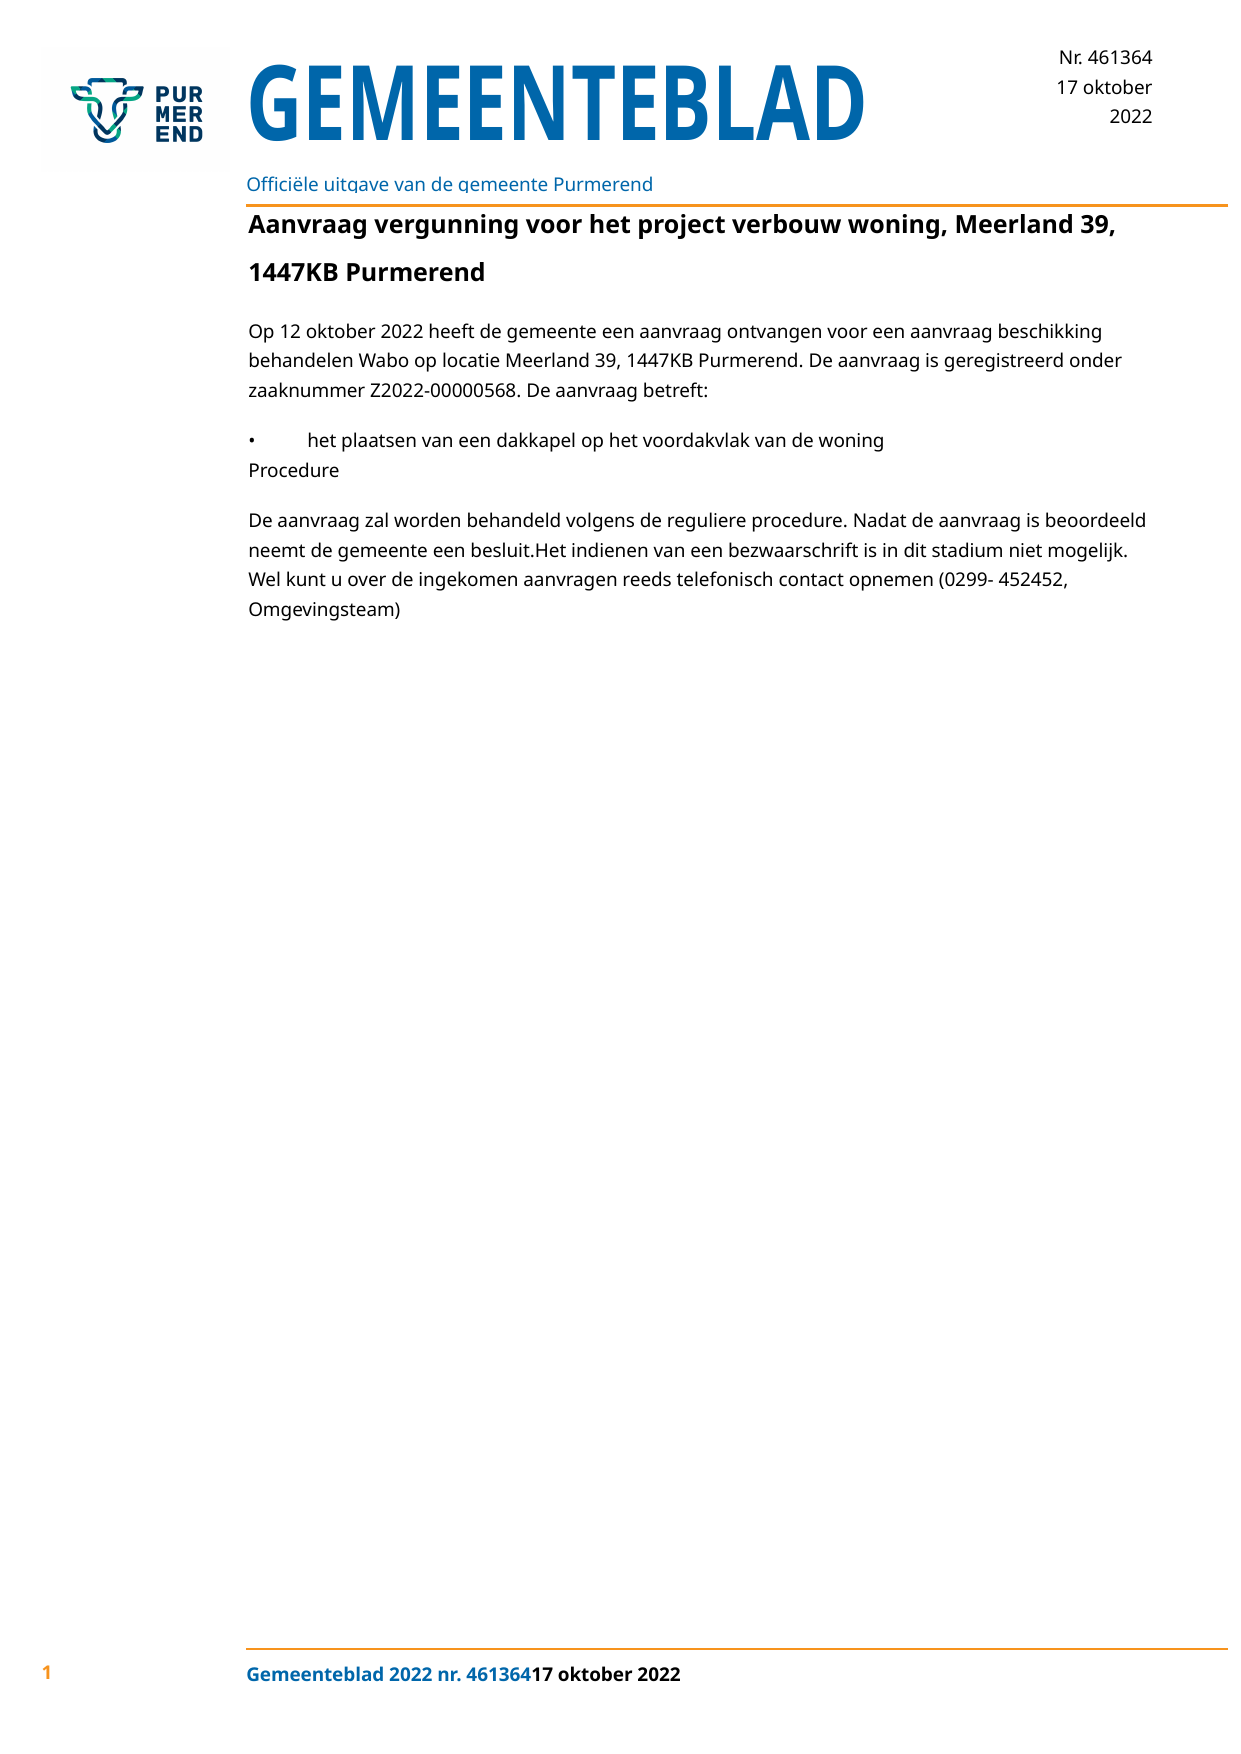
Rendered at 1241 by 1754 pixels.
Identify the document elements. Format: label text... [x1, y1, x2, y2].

text Op 12 oktober 2022 heeft de gemeente een aanvraag ontvangen voor een aanvraag beschikking behandelen Wabo op locatie Meerland 39, 1447KB Purmerend. De aanvraag is geregistreerd onder zaaknummer Z2022-00000568. De aanvraag betreft: [248, 318, 1152, 403]
list het plaatsen van een dakkapel op het voordakvlak van de woning [248, 427, 1152, 453]
text Procedure [248, 457, 1152, 483]
picture [41, 47, 231, 172]
text Aanvraag vergunning voor het project verbouw woning, Meerland 39, 1447KB Purmerend [248, 207, 1152, 288]
text De aanvraag zal worden behandeld volgens de reguliere procedure. Nadat de aanvraag is beoordeeld neemt de gemeente een besluit.Het indienen van een bezwaarschrift is in dit stadium niet mogelijk. Wel kunt u over de ingekomen aanvragen reeds telefonisch contact opnemen (0299- 452452, Omgevingsteam) [248, 507, 1152, 622]
